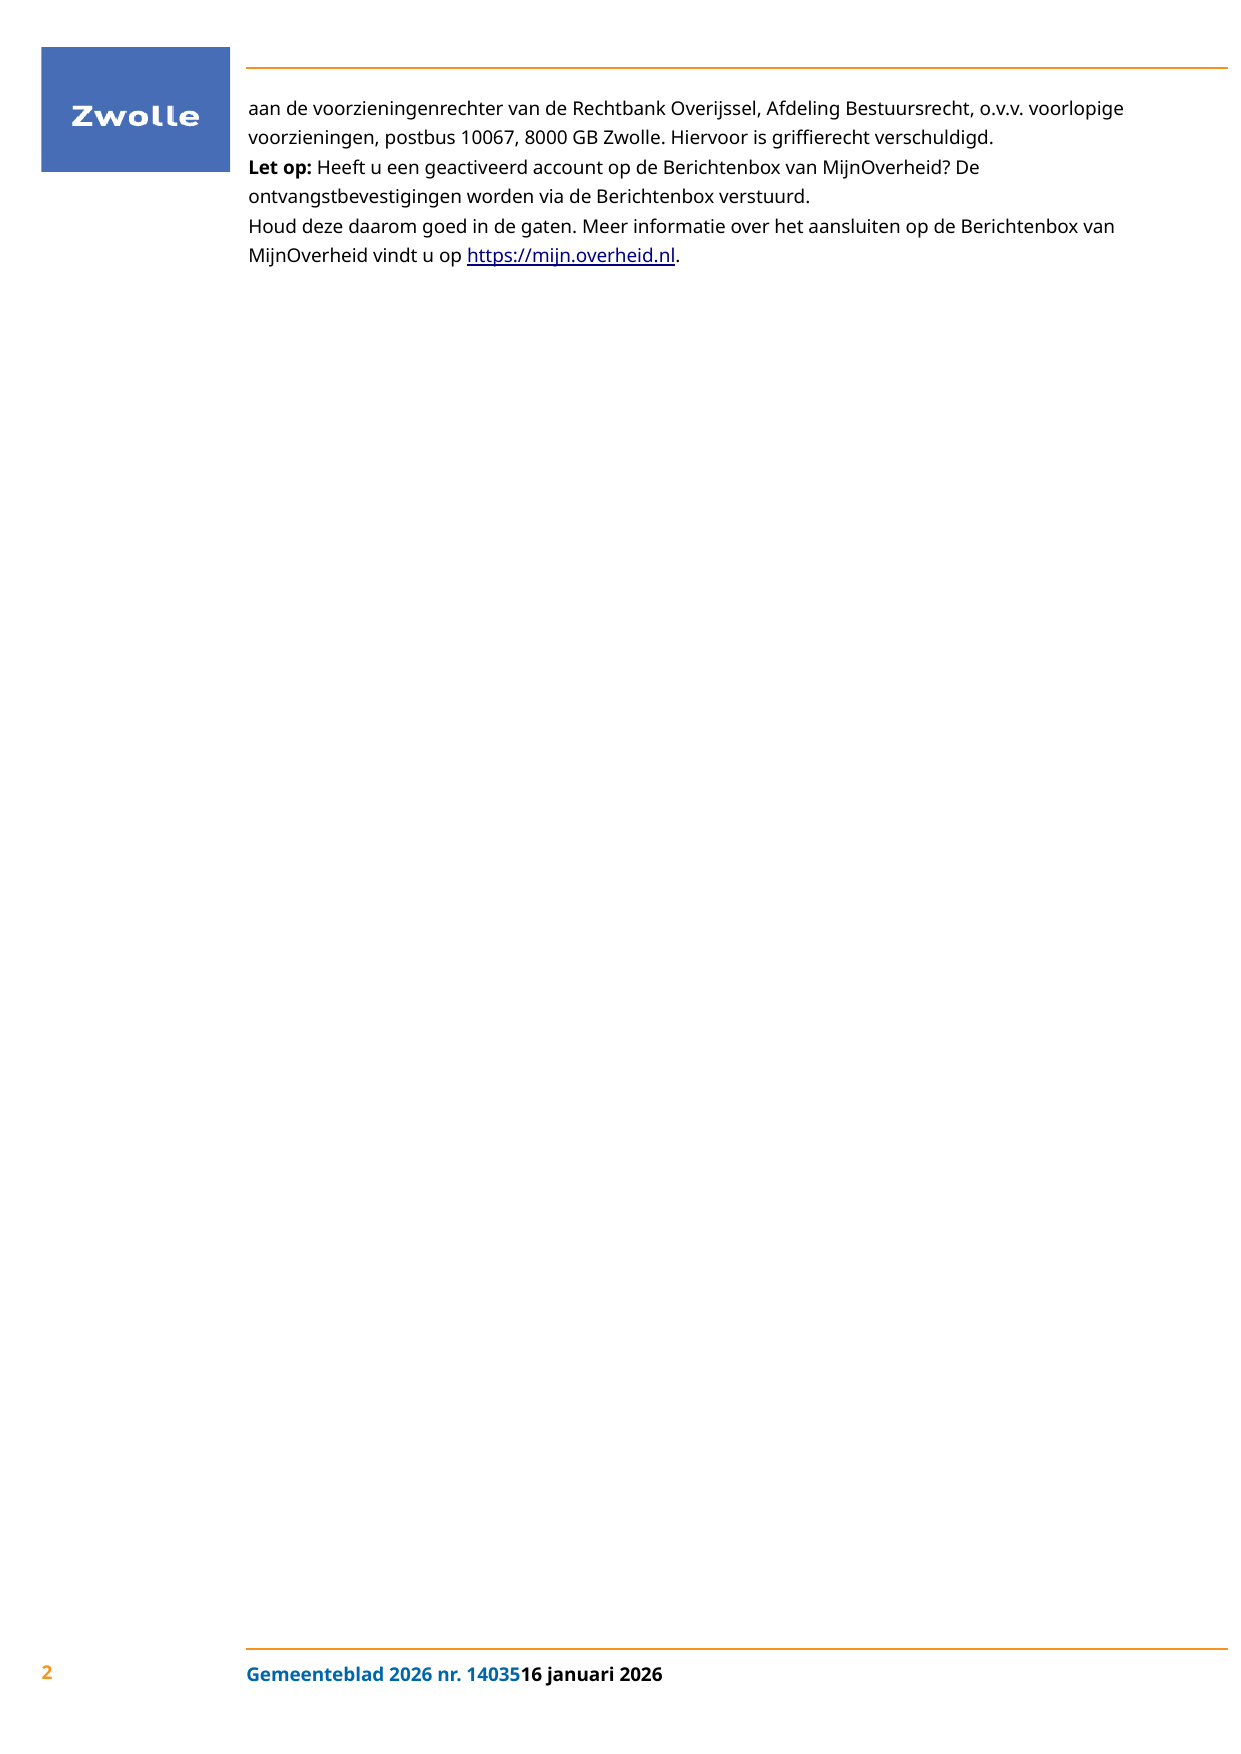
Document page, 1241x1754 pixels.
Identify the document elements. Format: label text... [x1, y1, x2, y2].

text Let op: Heeft u een geactiveerd account op de Berichtenbox van MijnOverheid? De ontvangstbevestigingen worden via de Berichtenbox verstuurd. [248, 154, 1152, 209]
picture [41, 47, 231, 172]
text aan de voorzieningenrechter van de Rechtbank Overijssel, Afdeling Bestuursrecht, o.v.v. voorlopige voorzieningen, postbus 10067, 8000 GB Zwolle. Hiervoor is griffierecht verschuldigd. [248, 95, 1152, 150]
text Houd deze daarom goed in de gaten. Meer informatie over het aansluiten op de Berichtenbox van MijnOverheid vindt u op https://mijn.overheid.nl. [248, 213, 1152, 268]
